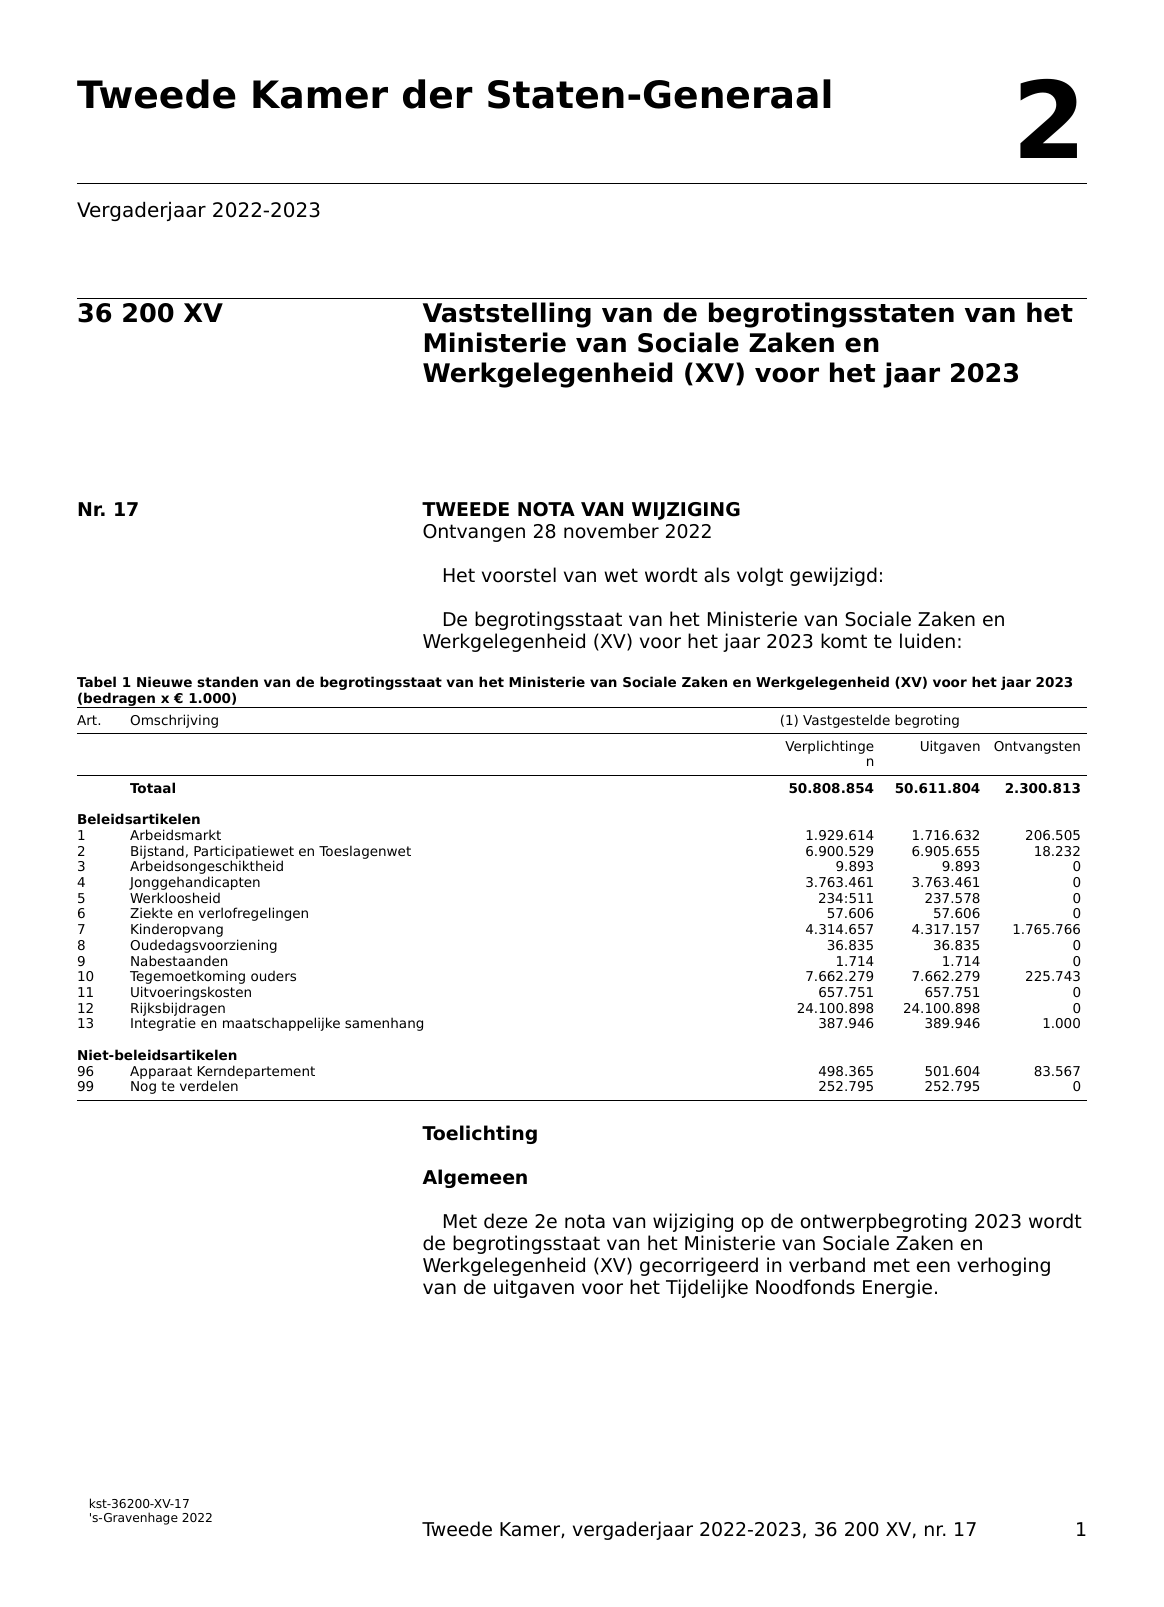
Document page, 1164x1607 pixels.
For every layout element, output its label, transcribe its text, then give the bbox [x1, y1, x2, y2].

table_cell 252.795 [774, 1079, 880, 1100]
table_cell 9.893 [880, 859, 986, 875]
table_cell [880, 1048, 986, 1063]
table_cell [77, 734, 124, 775]
table_cell 0 [986, 875, 1087, 891]
subtitle Toelichting [422, 1123, 1087, 1145]
table_cell 4 [77, 875, 124, 891]
table_header Tabel 1 Nieuwe standen van de begrotingsstaat van het Ministerie van Sociale Zaken en Werkgelegenheid (XV) voor het jaar 2023 (bedragen x € 1.000) [77, 675, 1087, 707]
text Met deze 2e nota van wijziging op de ontwerpbegroting 2023 wordt de begrotingsstaat van het Ministerie van Sociale Zaken en Werkgelegenheid (XV) gecorrigeerd in verband met een verhoging van de uitgaven voor het Tijdelijke Noodfonds Energie. [422, 1211, 1087, 1299]
table_cell 0 [986, 906, 1087, 922]
table_cell Jonggehandicapten [124, 875, 773, 891]
table_cell (1) Vastgestelde begroting [774, 708, 1087, 733]
table_cell Beleidsartikelen [77, 812, 773, 828]
table_cell 0 [986, 938, 1087, 953]
table_cell Tegemoetkoming ouders [124, 969, 773, 985]
table_cell Vergaderjaar 2022-2023 [77, 184, 1087, 298]
table_cell 389.946 [880, 1016, 986, 1032]
table_cell Ontvangsten [986, 734, 1087, 775]
table_cell 18.232 [986, 843, 1087, 859]
table_cell 3.763.461 [880, 875, 986, 891]
table_cell 1.000 [986, 1016, 1087, 1032]
table_cell Uitgaven [880, 734, 986, 775]
table_cell [77, 1032, 124, 1048]
table_cell 4.314.657 [774, 922, 880, 938]
table_cell 7 [77, 922, 124, 938]
table_cell 1 [77, 828, 124, 843]
table_cell Totaal [124, 776, 773, 796]
table_cell 387.946 [774, 1016, 880, 1032]
table_cell [986, 812, 1087, 828]
table_cell [77, 776, 124, 796]
table_cell 24.100.898 [774, 1001, 880, 1016]
table_cell 12 [77, 1001, 124, 1016]
table_cell 0 [986, 859, 1087, 875]
table_cell Art. [77, 708, 124, 733]
table_cell [124, 734, 773, 775]
text kst-36200-XV-17 [88, 1497, 323, 1511]
table_cell 657.751 [774, 985, 880, 1001]
table_cell Rijksbijdragen [124, 1001, 773, 1016]
table_cell 3 [77, 859, 124, 875]
table_cell 6.900.529 [774, 843, 880, 859]
text 's-Gravenhage 2022 [88, 1511, 323, 1525]
table_cell Arbeidsongeschiktheid [124, 859, 773, 875]
table_cell 0 [986, 985, 1087, 1001]
table_cell 11 [77, 985, 124, 1001]
table_cell 0 [986, 954, 1087, 969]
table_cell [774, 1032, 880, 1048]
table_cell [986, 796, 1087, 812]
table_cell [986, 1032, 1087, 1048]
table_header Tweede Kamer der Staten-Generaal [77, 59, 886, 183]
table_cell 9.893 [774, 859, 880, 875]
table_cell 0 [986, 891, 1087, 906]
table_cell 50.611.804 [880, 776, 986, 796]
table_cell Uitvoeringskosten [124, 985, 773, 1001]
table_cell Oudedagsvoorziening [124, 938, 773, 953]
table_cell 7.662.279 [880, 969, 986, 985]
table_cell [124, 1032, 773, 1048]
table_cell 225.743 [986, 969, 1087, 985]
table_cell [774, 796, 880, 812]
table_cell 57.606 [774, 906, 880, 922]
table_cell 1.929.614 [774, 828, 880, 843]
table_cell 10 [77, 969, 124, 985]
table_cell Nog te verdelen [124, 1079, 773, 1100]
table_cell Nabestaanden [124, 954, 773, 969]
table_cell 1.765.766 [986, 922, 1087, 938]
table_cell 237.578 [880, 891, 986, 906]
table_cell 50.808.854 [774, 776, 880, 796]
table_cell 252.795 [880, 1079, 986, 1100]
table_cell 3.763.461 [774, 875, 880, 891]
table_cell 501.604 [880, 1064, 986, 1079]
table_cell 83.567 [986, 1064, 1087, 1079]
table_cell 1.714 [880, 954, 986, 969]
text De begrotingsstaat van het Ministerie van Sociale Zaken en Werkgelegenheid (XV) voor het jaar 2023 komt te luiden: [422, 609, 1087, 653]
table_cell Niet-beleidsartikelen [77, 1048, 773, 1063]
subtitle Nr. 17 TWEEDE NOTA VAN WIJZIGING [77, 499, 1087, 521]
table_cell 6.905.655 [880, 843, 986, 859]
subtitle 36 200 XV Vaststelling van de begrotingsstaten van het Ministerie van Sociale Zaken en Werkgelegenheid (XV) voor het jaar 2023 [77, 299, 1087, 388]
table_cell 1.714 [774, 954, 880, 969]
table_cell 5 [77, 891, 124, 906]
table_cell 0 [986, 1001, 1087, 1016]
text Het voorstel van wet wordt als volgt gewijzigd: [422, 565, 1087, 587]
table_cell [774, 1048, 880, 1063]
table_cell 2.300.813 [986, 776, 1087, 796]
table_cell 6 [77, 906, 124, 922]
table_cell Werkloosheid [124, 891, 773, 906]
table_cell [986, 1048, 1087, 1063]
table_cell [880, 1032, 986, 1048]
table_cell 8 [77, 938, 124, 953]
table_cell 657.751 [880, 985, 986, 1001]
table_cell 498.365 [774, 1064, 880, 1079]
table_cell Verplichtingen [774, 734, 880, 775]
table_cell 206.505 [986, 828, 1087, 843]
table_cell Arbeidsmarkt [124, 828, 773, 843]
table_cell [774, 812, 880, 828]
subtitle Algemeen [422, 1167, 1087, 1189]
table_cell 234:511 [774, 891, 880, 906]
table_cell 7.662.279 [774, 969, 880, 985]
table_cell Integratie en maatschappelijke samenhang [124, 1016, 773, 1032]
table_cell 1.716.632 [880, 828, 986, 843]
table_cell 96 [77, 1064, 124, 1079]
table_cell 36.835 [880, 938, 986, 953]
table_cell [124, 796, 773, 812]
table_cell 99 [77, 1079, 124, 1100]
table_cell Bijstand, Participatiewet en Toeslagenwet [124, 843, 773, 859]
table_cell [880, 796, 986, 812]
table_cell 57.606 [880, 906, 986, 922]
table_cell Kinderopvang [124, 922, 773, 938]
table_header 2 [886, 59, 1087, 183]
table_cell 9 [77, 954, 124, 969]
table_cell 13 [77, 1016, 124, 1032]
table_cell 2 [77, 843, 124, 859]
text Ontvangen 28 november 2022 [422, 521, 1087, 543]
table_cell 24.100.898 [880, 1001, 986, 1016]
table_cell 4.317.157 [880, 922, 986, 938]
table_cell 0 [986, 1079, 1087, 1100]
table_cell Apparaat Kerndepartement [124, 1064, 773, 1079]
table_cell Ziekte en verlofregelingen [124, 906, 773, 922]
table_cell [77, 796, 124, 812]
table_cell Omschrijving [124, 708, 773, 733]
table_cell [880, 812, 986, 828]
table_cell 36.835 [774, 938, 880, 953]
